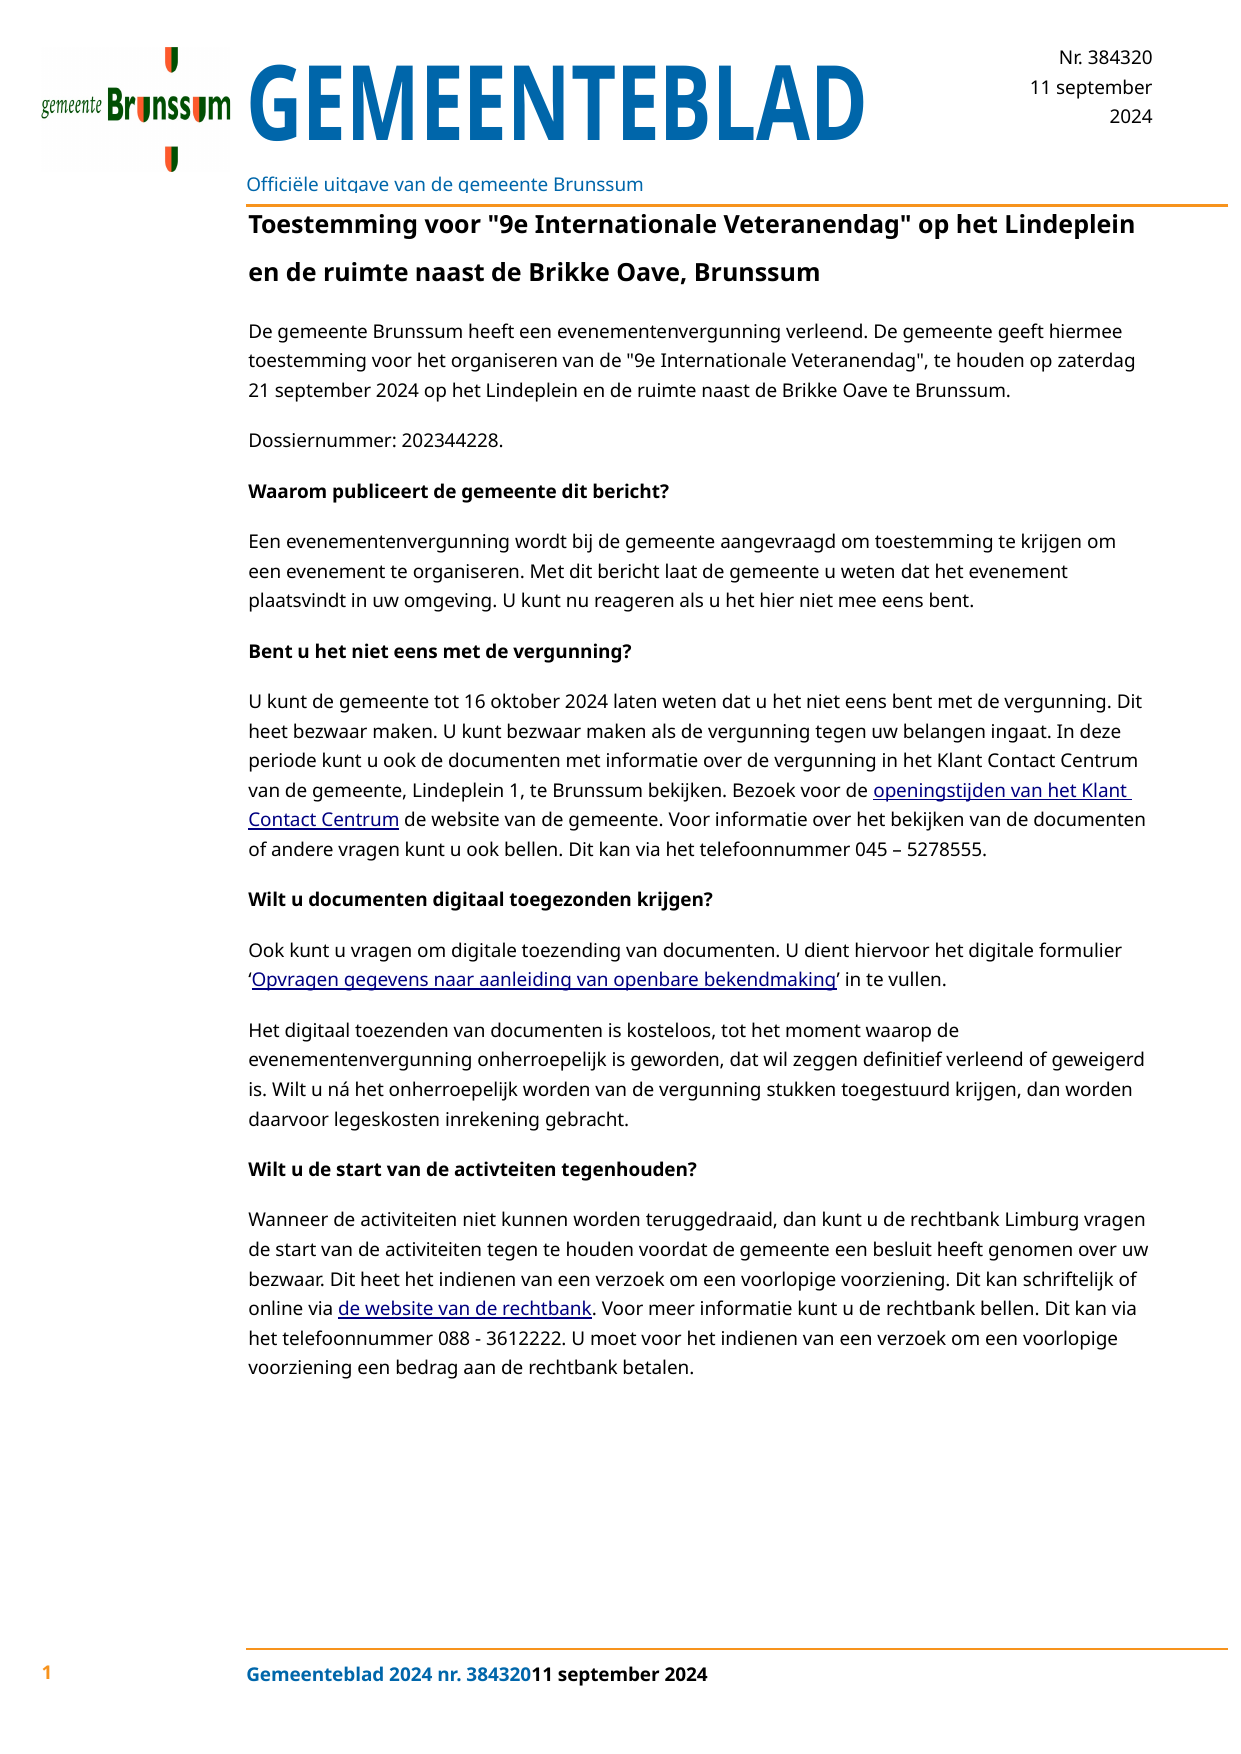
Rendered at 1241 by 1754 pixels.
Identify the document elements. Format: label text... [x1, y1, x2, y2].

text Dossiernummer: 202344228. [248, 427, 1152, 453]
text Toestemming voor "9e Internationale Veteranendag" op het Lindeplein en de ruimte naast de Brikke Oave, Brunssum [248, 207, 1152, 288]
text Wanneer de activiteiten niet kunnen worden teruggedraaid, dan kunt u de rechtbank Limburg vragen de start van de activiteiten tegen te houden voordat de gemeente een besluit heeft genomen over uw bezwaar. Dit heet het indienen van een verzoek om een voorlopige voorziening. Dit kan schriftelijk of online via de website van de rechtbank. Voor meer informatie kunt u de rechtbank bellen. Dit kan via het telefoonnummer 088 - 3612222. U moet voor het indienen van een verzoek om een voorlopige voorziening een bedrag aan de rechtbank betalen. [248, 1207, 1152, 1380]
text Waarom publiceert de gemeente dit bericht? [248, 478, 1152, 504]
text Het digitaal toezenden van documenten is kosteloos, tot het moment waarop de evenementenvergunning onherroepelijk is geworden, dat wil zeggen definitief verleend of geweigerd is. Wilt u ná het onherroepelijk worden van de vergunning stukken toegestuurd krijgen, dan worden daarvoor legeskosten inrekening gebracht. [248, 1017, 1152, 1132]
text Wilt u documenten digitaal toegezonden krijgen? [248, 887, 1152, 912]
text Bent u het niet eens met de vergunning? [248, 638, 1152, 664]
text Ook kunt u vragen om digitale toezending van documenten. U dient hiervoor het digitale formulier ‘Opvragen gegevens naar aanleiding van openbare bekendmaking’ in te vullen. [248, 937, 1152, 992]
text De gemeente Brunssum heeft een evenementenvergunning verleend. De gemeente geeft hiermee toestemming voor het organiseren van de "9e Internationale Veteranendag", te houden op zaterdag 21 september 2024 op het Lindeplein en de ruimte naast de Brikke Oave te Brunssum. [248, 318, 1152, 403]
picture [41, 47, 231, 172]
text U kunt de gemeente tot 16 oktober 2024 laten weten dat u het niet eens bent met de vergunning. Dit heet bezwaar maken. U kunt bezwaar maken als de vergunning tegen uw belangen ingaat. In deze periode kunt u ook de documenten met informatie over de vergunning in het Klant Contact Centrum van de gemeente, Lindeplein 1, te Brunssum bekijken. Bezoek voor de openingstijden van het Klant Contact Centrum de website van de gemeente. Voor informatie over het bekijken van de documenten of andere vragen kunt u ook bellen. Dit kan via het telefoonnummer 045 – 5278555. [248, 688, 1152, 862]
text Wilt u de start van de activteiten tegenhouden? [248, 1156, 1152, 1182]
text Een evenementenvergunning wordt bij de gemeente aangevraagd om toestemming te krijgen om een evenement te organiseren. Met dit bericht laat de gemeente u weten dat het evenement plaatsvindt in uw omgeving. U kunt nu reageren als u het hier niet mee eens bent. [248, 528, 1152, 613]
